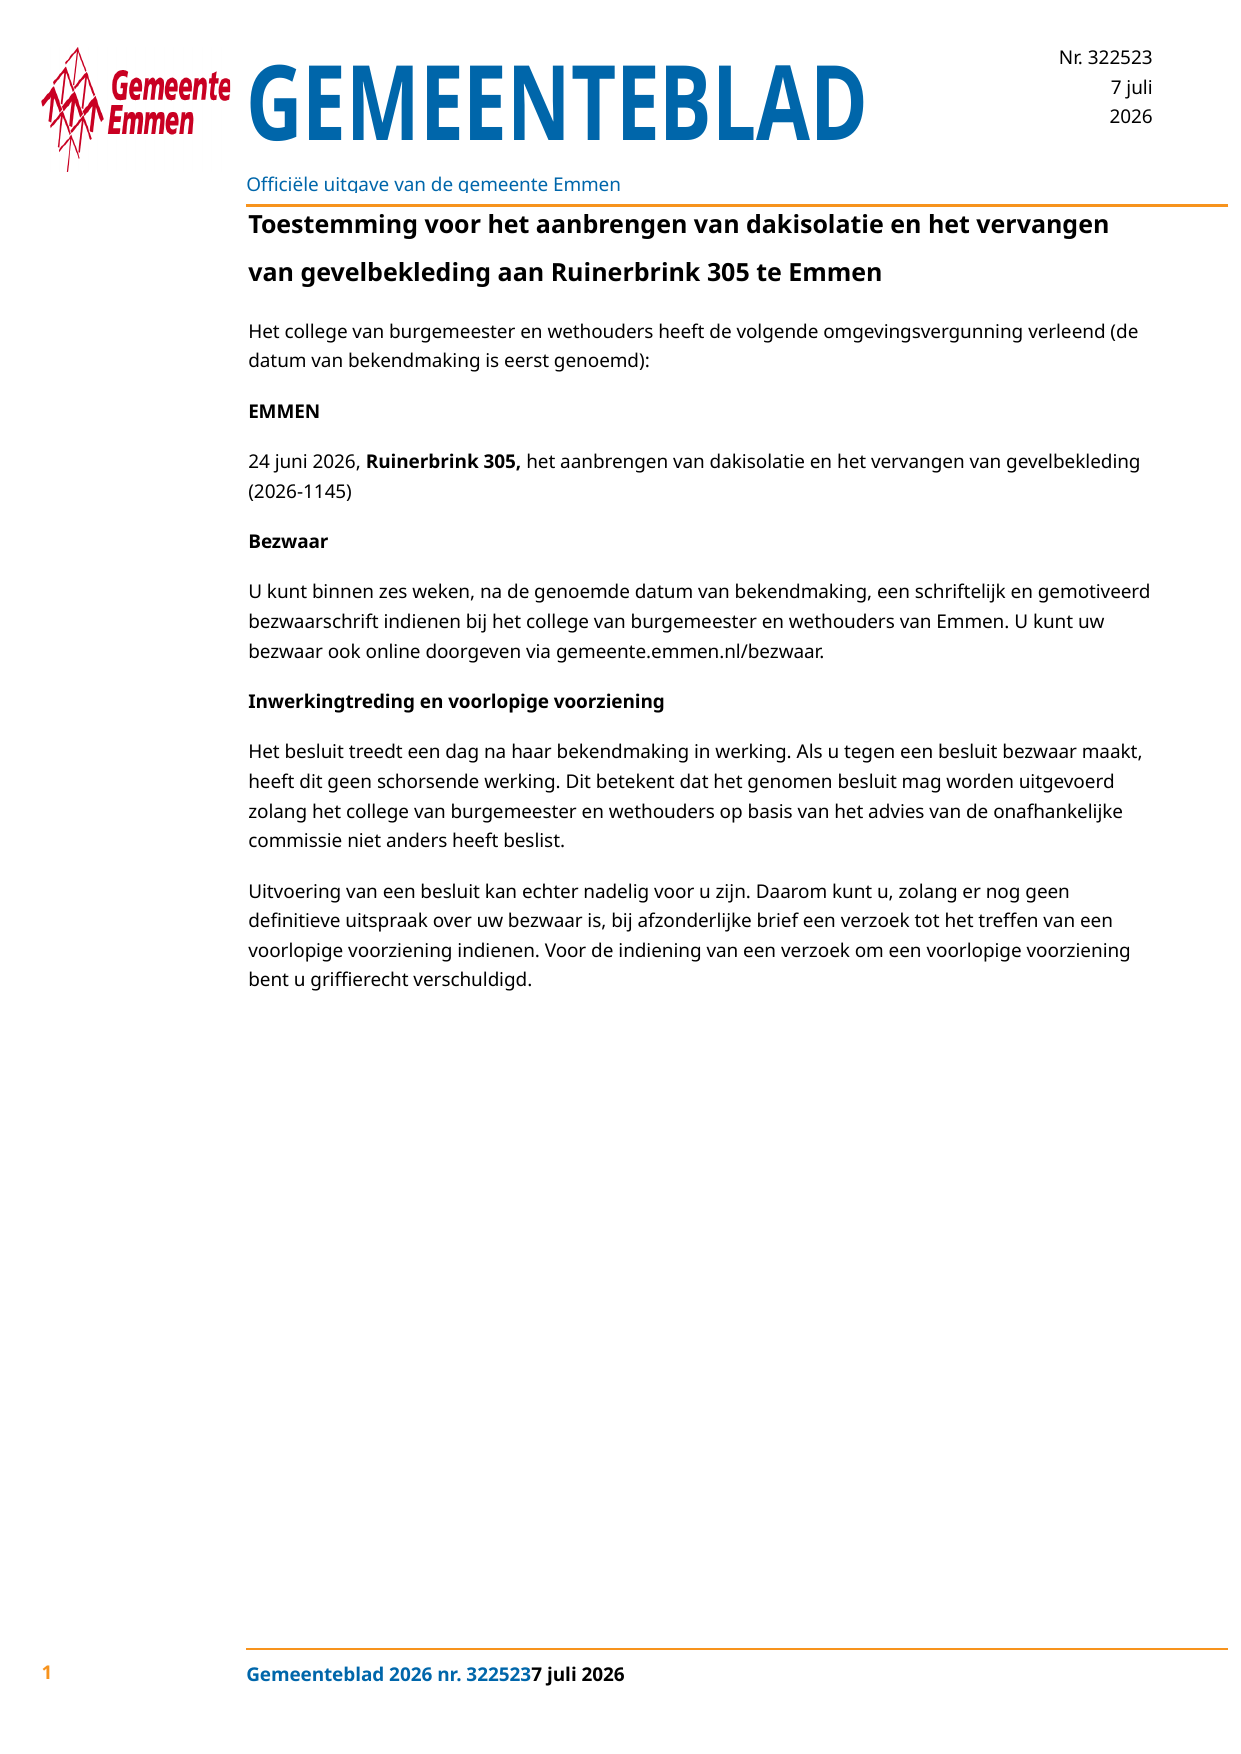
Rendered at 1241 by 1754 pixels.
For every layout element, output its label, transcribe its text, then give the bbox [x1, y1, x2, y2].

text Bezwaar [248, 528, 1152, 554]
picture [41, 47, 231, 172]
text EMMEN [248, 398, 1152, 424]
text 24 juni 2026, Ruinerbrink 305, het aanbrengen van dakisolatie en het vervangen van gevelbekleding (2026-1145) [248, 448, 1152, 504]
text Inwerkingtreding en voorlopige voorziening [248, 688, 1152, 714]
text Het besluit treedt een dag na haar bekendmaking in werking. Als u tegen een besluit bezwaar maakt, heeft dit geen schorsende werking. Dit betekent dat het genomen besluit mag worden uitgevoerd zolang het college van burgemeester en wethouders op basis van het advies van de onafhankelijke commissie niet anders heeft beslist. [248, 739, 1152, 853]
text Uitvoering van een besluit kan echter nadelig voor u zijn. Daarom kunt u, zolang er nog geen definitieve uitspraak over uw bezwaar is, bij afzonderlijke brief een verzoek tot het treffen van een voorlopige voorziening indienen. Voor de indiening van een verzoek om een voorlopige voorziening bent u griffierecht verschuldigd. [248, 878, 1152, 992]
text Het college van burgemeester en wethouders heeft de volgende omgevingsvergunning verleend (de datum van bekendmaking is eerst genoemd): [248, 318, 1152, 373]
text Toestemming voor het aanbrengen van dakisolatie en het vervangen van gevelbekleding aan Ruinerbrink 305 te Emmen [248, 207, 1152, 288]
text U kunt binnen zes weken, na de genoemde datum van bekendmaking, een schriftelijk en gemotiveerd bezwaarschrift indienen bij het college van burgemeester en wethouders van Emmen. U kunt uw bezwaar ook online doorgeven via gemeente.emmen.nl/bezwaar. [248, 579, 1152, 664]
